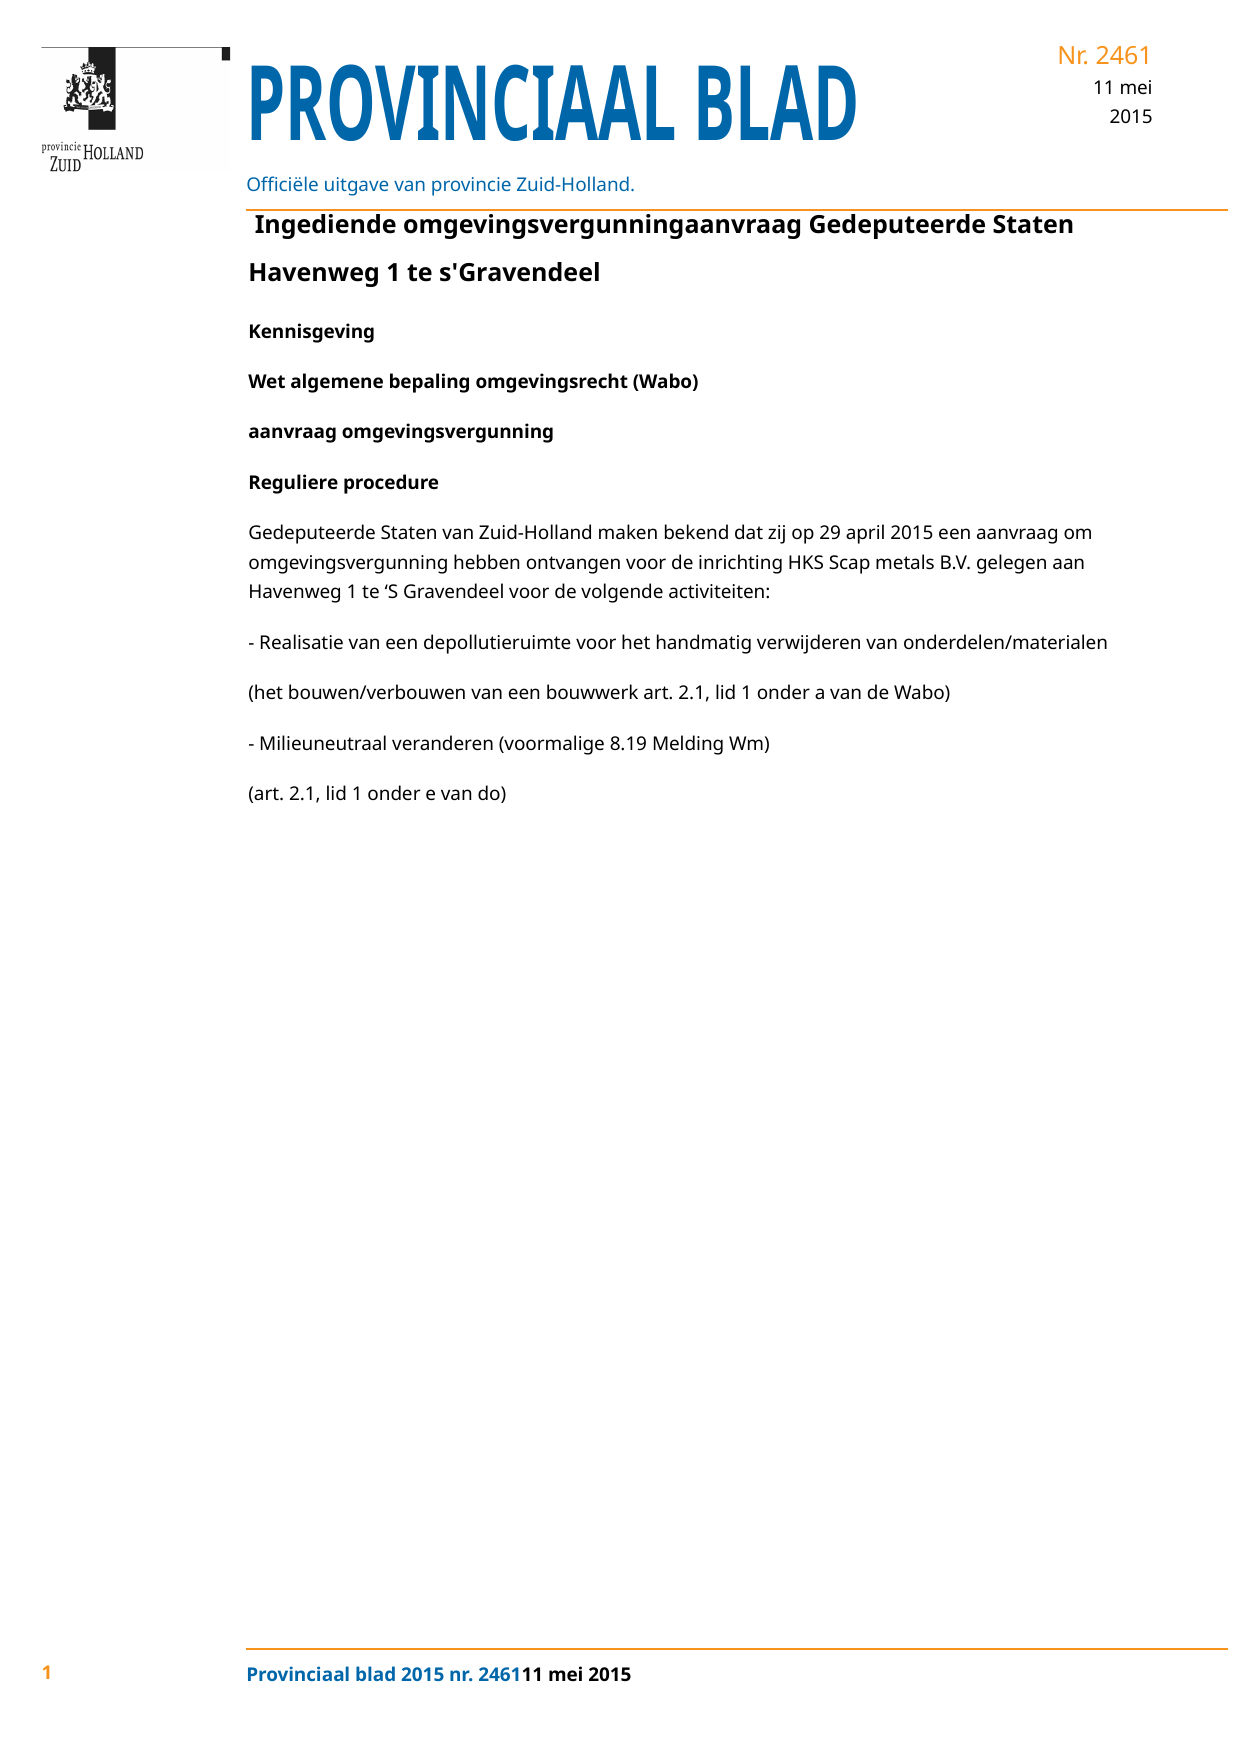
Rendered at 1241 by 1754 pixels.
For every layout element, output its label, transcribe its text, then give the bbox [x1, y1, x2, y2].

text - Realisatie van een depollutieruimte voor het handmatig verwijderen van onderdelen/materialen [248, 629, 1152, 655]
text (art. 2.1, lid 1 onder e van do) [248, 780, 1152, 806]
text Kennisgeving [248, 318, 1152, 344]
text (het bouwen/verbouwen van een bouwwerk art. 2.1, lid 1 onder a van de Wabo) [248, 679, 1152, 705]
text Gedeputeerde Staten van Zuid-Holland maken bekend dat zij op 29 april 2015 een aanvraag om omgevingsvergunning hebben ontvangen voor de inrichting HKS Scap metals B.V. gelegen aan Havenweg 1 te ‘S Gravendeel voor de volgende activiteiten: [248, 519, 1152, 604]
text Ingediende omgevingsvergunningaanvraag Gedeputeerde Staten Havenweg 1 te s'Gravendeel [248, 211, 1152, 288]
text - Milieuneutraal veranderen (voormalige 8.19 Melding Wm) [248, 730, 1152, 756]
text Reguliere procedure [248, 469, 1152, 495]
text aanvraag omgevingsvergunning [248, 419, 1152, 444]
picture [41, 47, 231, 172]
text Wet algemene bepaling omgevingsrecht (Wabo) [248, 368, 1152, 394]
